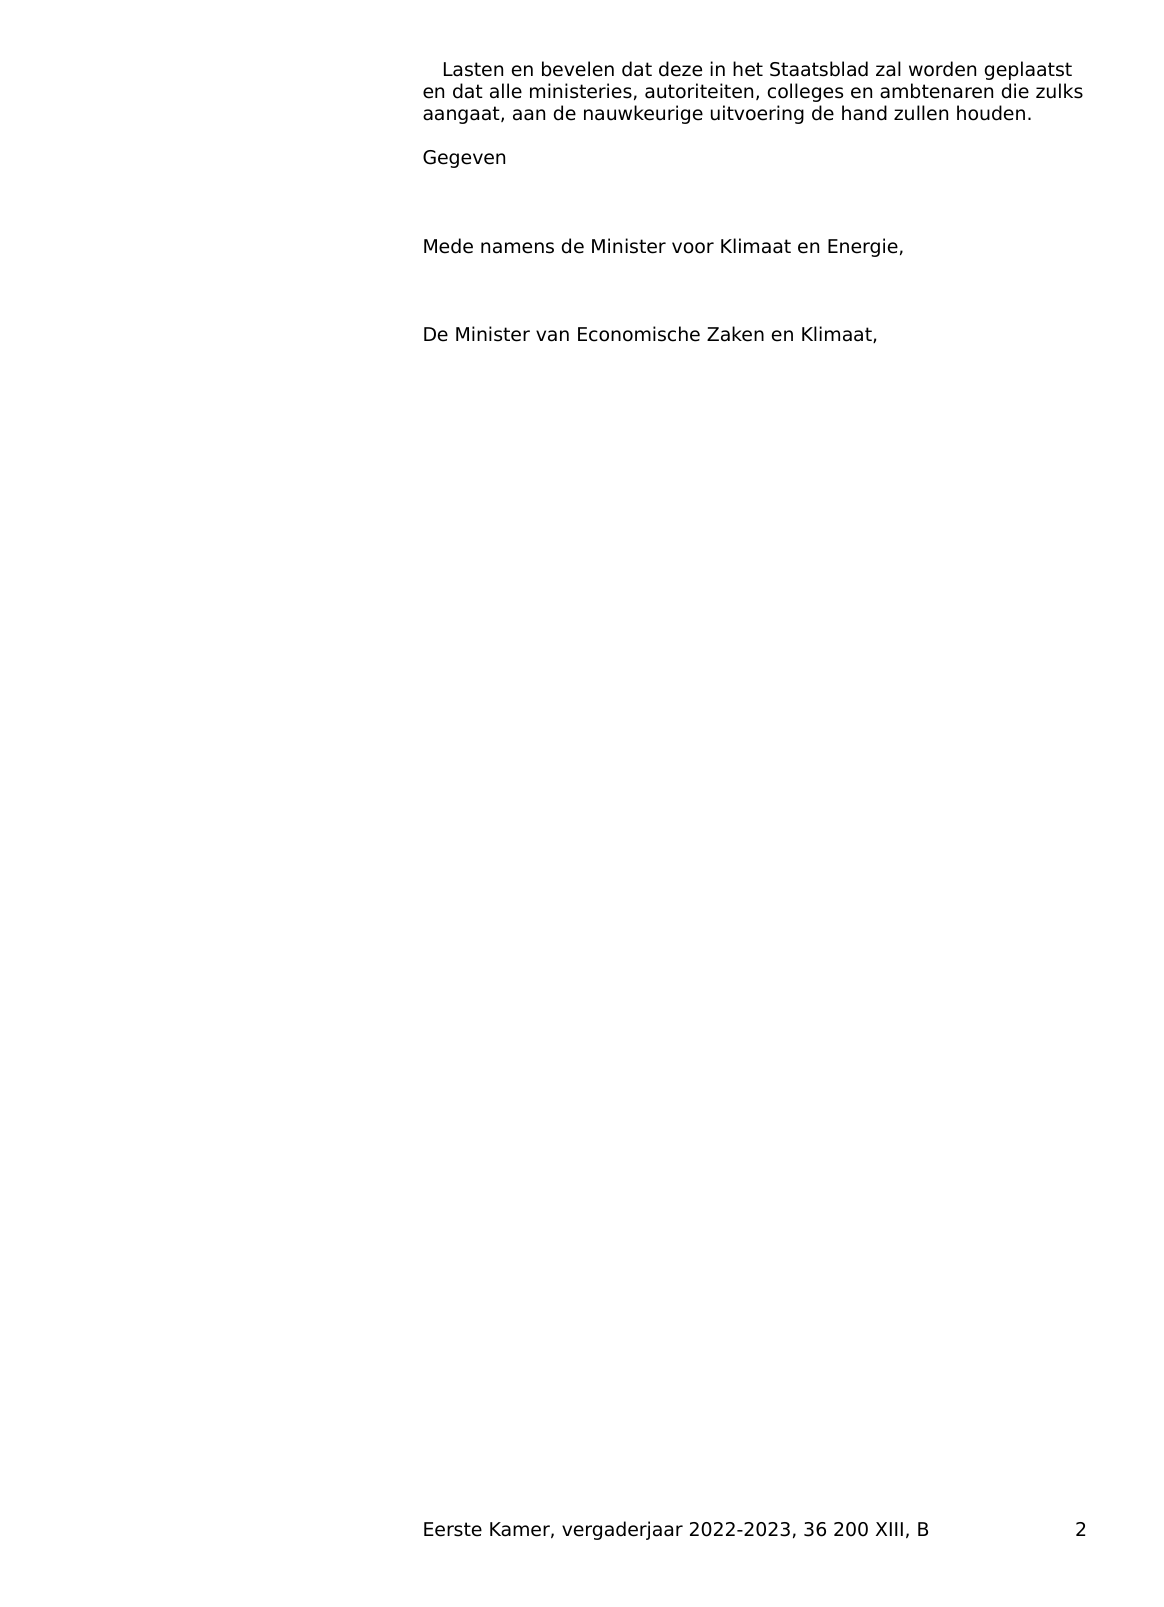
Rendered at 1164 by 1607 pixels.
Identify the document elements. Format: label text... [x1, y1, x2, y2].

text Lasten en bevelen dat deze in het Staatsblad zal worden geplaatst en dat alle ministeries, autoriteiten, colleges en ambtenaren die zulks aangaat, aan de nauwkeurige uitvoering de hand zullen houden. [422, 59, 1087, 125]
text Mede namens de Minister voor Klimaat en Energie, [422, 236, 1087, 258]
text Gegeven [422, 147, 1087, 169]
text De Minister van Economische Zaken en Klimaat, [422, 324, 1087, 346]
